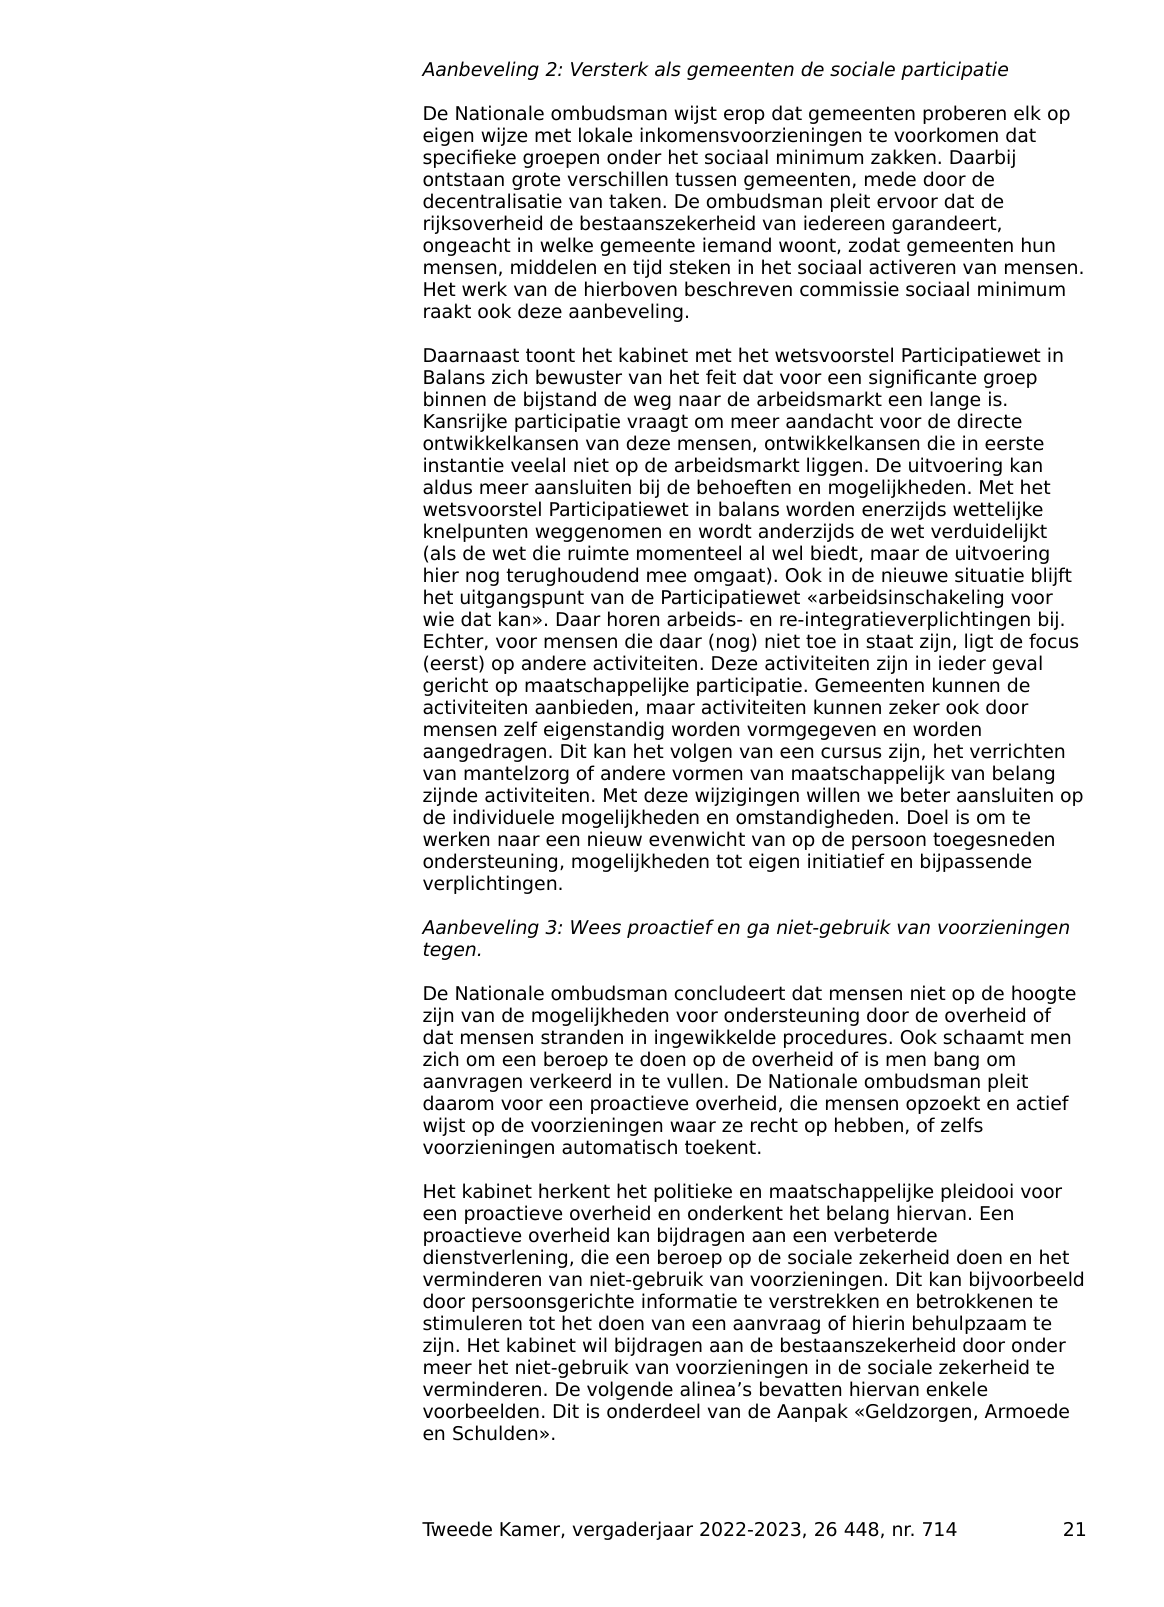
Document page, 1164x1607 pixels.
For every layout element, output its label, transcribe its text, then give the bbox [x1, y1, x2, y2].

text De Nationale ombudsman concludeert dat mensen niet op de hoogte zijn van de mogelijkheden voor ondersteuning door de overheid of dat mensen stranden in ingewikkelde procedures. Ook schaamt men zich om een beroep te doen op de overheid of is men bang om aanvragen verkeerd in te vullen. De Nationale ombudsman pleit daarom voor een proactieve overheid, die mensen opzoekt en actief wijst op de voorzieningen waar ze recht op hebben, of zelfs voorzieningen automatisch toekent. [422, 983, 1087, 1159]
text Daarnaast toont het kabinet met het wetsvoorstel Participatiewet in Balans zich bewuster van het feit dat voor een significante groep binnen de bijstand de weg naar de arbeidsmarkt een lange is. Kansrijke participatie vraagt om meer aandacht voor de directe ontwikkelkansen van deze mensen, ontwikkelkansen die in eerste instantie veelal niet op de arbeidsmarkt liggen. De uitvoering kan aldus meer aansluiten bij de behoeften en mogelijkheden. Met het wetsvoorstel Participatiewet in balans worden enerzijds wettelijke knelpunten weggenomen en wordt anderzijds de wet verduidelijkt (als de wet die ruimte momenteel al wel biedt, maar de uitvoering hier nog terughoudend mee omgaat). Ook in de nieuwe situatie blijft het uitgangspunt van de Participatiewet «arbeidsinschakeling voor wie dat kan». Daar horen arbeids- en re-integratieverplichtingen bij. Echter, voor mensen die daar (nog) niet toe in staat zijn, ligt de focus (eerst) op andere activiteiten. Deze activiteiten zijn in ieder geval gericht op maatschappelijke participatie. Gemeenten kunnen de activiteiten aanbieden, maar activiteiten kunnen zeker ook door mensen zelf eigenstandig worden vormgegeven en worden aangedragen. Dit kan het volgen van een cursus zijn, het verrichten van mantelzorg of andere vormen van maatschappelijk van belang zijnde activiteiten. Met deze wijzigingen willen we beter aansluiten op de individuele mogelijkheden en omstandigheden. Doel is om te werken naar een nieuw evenwicht van op de persoon toegesneden ondersteuning, mogelijkheden tot eigen initiatief en bijpassende verplichtingen. [422, 345, 1087, 895]
text Het kabinet herkent het politieke en maatschappelijke pleidooi voor een proactieve overheid en onderkent het belang hiervan. Een proactieve overheid kan bijdragen aan een verbeterde dienstverlening, die een beroep op de sociale zekerheid doen en het verminderen van niet-gebruik van voorzieningen. Dit kan bijvoorbeeld door persoonsgerichte informatie te verstrekken en betrokkenen te stimuleren tot het doen van een aanvraag of hierin behulpzaam te zijn. Het kabinet wil bijdragen aan de bestaanszekerheid door onder meer het niet-gebruik van voorzieningen in de sociale zekerheid te verminderen. De volgende alinea’s bevatten hiervan enkele voorbeelden. Dit is onderdeel van de Aanpak «Geldzorgen, Armoede en Schulden». [422, 1181, 1087, 1445]
text De Nationale ombudsman wijst erop dat gemeenten proberen elk op eigen wijze met lokale inkomensvoorzieningen te voorkomen dat specifieke groepen onder het sociaal minimum zakken. Daarbij ontstaan grote verschillen tussen gemeenten, mede door de decentralisatie van taken. De ombudsman pleit ervoor dat de rijksoverheid de bestaanszekerheid van iedereen garandeert, ongeacht in welke gemeente iemand woont, zodat gemeenten hun mensen, middelen en tijd steken in het sociaal activeren van mensen. Het werk van de hierboven beschreven commissie sociaal minimum raakt ook deze aanbeveling. [422, 103, 1087, 323]
subtitle Aanbeveling 3: Wees proactief en ga niet-gebruik van voorzieningen tegen. [422, 917, 1087, 961]
subtitle Aanbeveling 2: Versterk als gemeenten de sociale participatie [422, 59, 1087, 81]
